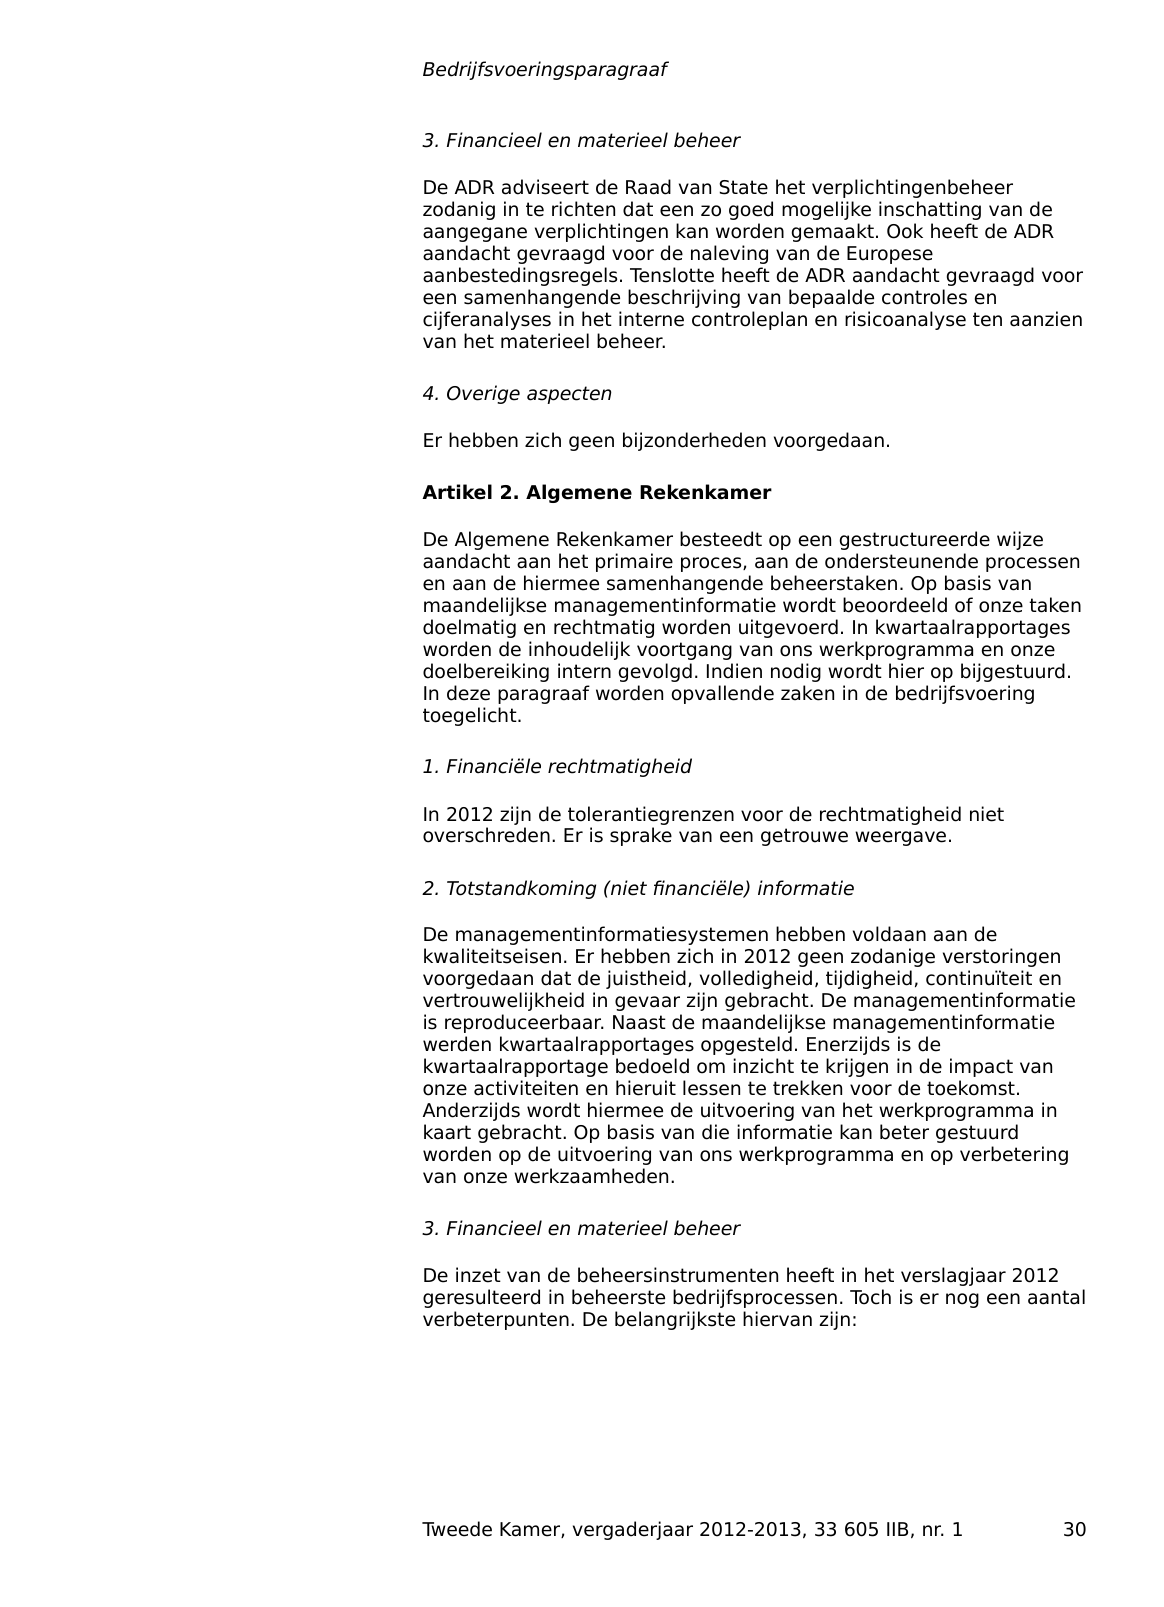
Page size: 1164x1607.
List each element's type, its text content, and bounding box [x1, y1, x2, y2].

text De inzet van de beheersinstrumenten heeft in het verslagjaar 2012 geresulteerd in beheerste bedrijfsprocessen. Toch is er nog een aantal verbeterpunten. De belangrijkste hiervan zijn: [422, 1265, 1087, 1331]
text Er hebben zich geen bijzonderheden voorgedaan. [422, 430, 1087, 452]
text De managementinformatiesystemen hebben voldaan aan de kwaliteitseisen. Er hebben zich in 2012 geen zodanige verstoringen voorgedaan dat de juistheid, volledigheid, tijdigheid, continuïteit en vertrouwelijkheid in gevaar zijn gebracht. De managementinformatie is reproduceerbaar. Naast de maandelijkse managementinformatie werden kwartaalrapportages opgesteld. Enerzijds is de kwartaalrapportage bedoeld om inzicht te krijgen in de impact van onze activiteiten en hieruit lessen te trekken voor de toekomst. Anderzijds wordt hiermee de uitvoering van het werkprogramma in kaart gebracht. Op basis van die informatie kan beter gestuurd worden op de uitvoering van ons werkprogramma en op verbetering van onze werkzaamheden. [422, 924, 1087, 1188]
subtitle 3. Financieel en materieel beheer [422, 1218, 1087, 1240]
subtitle 3. Financieel en materieel beheer [422, 130, 1087, 152]
subtitle Artikel 2. Algemene Rekenkamer [422, 482, 1087, 504]
text In 2012 zijn de tolerantiegrenzen voor de rechtmatigheid niet overschreden. Er is sprake van een getrouwe weergave. [422, 803, 1087, 847]
subtitle 4. Overige aspecten [422, 383, 1087, 405]
subtitle 1. Financiële rechtmatigheid [422, 756, 1087, 778]
text De ADR adviseert de Raad van State het verplichtingenbeheer zodanig in te richten dat een zo goed mogelijke inschatting van de aangegane verplichtingen kan worden gemaakt. Ook heeft de ADR aandacht gevraagd voor de naleving van de Europese aanbestedingsregels. Tenslotte heeft de ADR aandacht gevraagd voor een samenhangende beschrijving van bepaalde controles en cijferanalyses in het interne controleplan en risicoanalyse ten aanzien van het materieel beheer. [422, 177, 1087, 353]
text De Algemene Rekenkamer besteedt op een gestructureerde wijze aandacht aan het primaire proces, aan de ondersteunende processen en aan de hiermee samenhangende beheerstaken. Op basis van maandelijkse managementinformatie wordt beoordeeld of onze taken doelmatig en rechtmatig worden uitgevoerd. In kwartaalrapportages worden de inhoudelijk voortgang van ons werkprogramma en onze doelbereiking intern gevolgd. Indien nodig wordt hier op bijgestuurd. In deze paragraaf worden opvallende zaken in de bedrijfsvoering toegelicht. [422, 529, 1087, 726]
subtitle 2. Totstandkoming (niet financiële) informatie [422, 877, 1087, 899]
